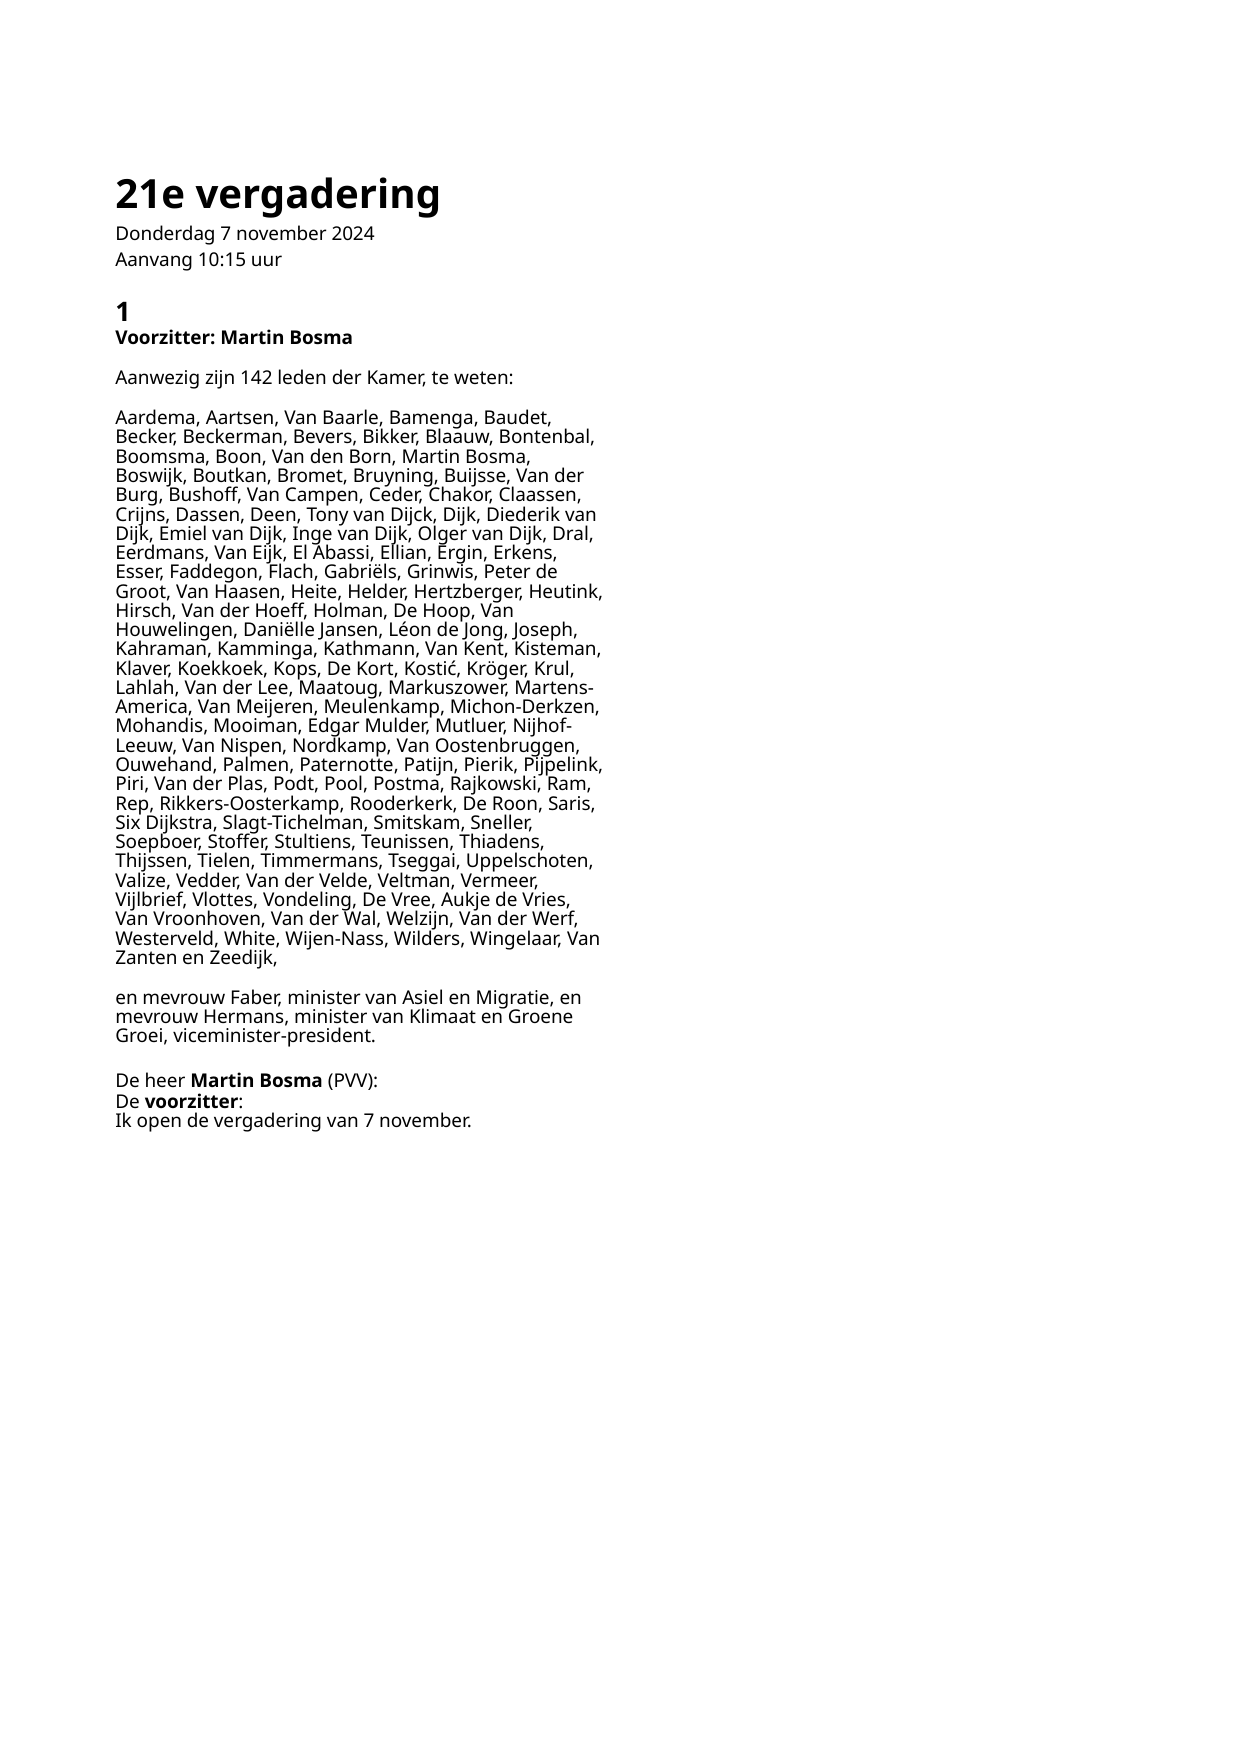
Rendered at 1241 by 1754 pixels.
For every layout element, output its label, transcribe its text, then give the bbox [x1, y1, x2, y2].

text 1 [115, 292, 605, 329]
text Aardema, Aartsen, Van Baarle, Bamenga, Baudet, Becker, Beckerman, Bevers, Bikker, Blaauw, Bontenbal, Boomsma, Boon, Van den Born, Martin Bosma, Boswijk, Boutkan, Bromet, Bruyning, Buijsse, Van der Burg, Bushoff, Van Campen, Ceder, Chakor, Claassen, Crijns, Dassen, Deen, Tony van Dijck, Dijk, Diederik van Dijk, Emiel van Dijk, Inge van Dijk, Olger van Dijk, Dral, Eerdmans, Van Eijk, El Abassi, Ellian, Ergin, Erkens, Esser, Faddegon, Flach, Gabriëls, Grinwis, Peter de Groot, Van Haasen, Heite, Helder, Hertzberger, Heutink, Hirsch, Van der Hoeff, Holman, De Hoop, Van Houwelingen, Daniëlle Jansen, Léon de Jong, Joseph, Kahraman, Kamminga, Kathmann, Van Kent, Kisteman, Klaver, Koekkoek, Kops, De Kort, Kostić, Kröger, Krul, Lahlah, Van der Lee, Maatoug, Markuszower, Martens-America, Van Meijeren, Meulenkamp, Michon-Derkzen, Mohandis, Mooiman, Edgar Mulder, Mutluer, Nijhof-Leeuw, Van Nispen, Nordkamp, Van Oostenbruggen, Ouwehand, Palmen, Paternotte, Patijn, Pierik, Pijpelink, Piri, Van der Plas, Podt, Pool, Postma, Rajkowski, Ram, Rep, Rikkers-Oosterkamp, Rooderkerk, De Roon, Saris, Six Dijkstra, Slagt-Tichelman, Smitskam, Sneller, Soepboer, Stoffer, Stultiens, Teunissen, Thiadens, Thijssen, Tielen, Timmermans, Tseggai, Uppelschoten, Valize, Vedder, Van der Velde, Veltman, Vermeer, Vijlbrief, Vlottes, Vondeling, De Vree, Aukje de Vries, Van Vroonhoven, Van der Wal, Welzijn, Van der Werf, Westerveld, White, Wijen-Nass, Wilders, Wingelaar, Van Zanten en Zeedijk, [115, 409, 605, 968]
text Ik open de vergadering van 7 november. [115, 1112, 605, 1132]
text Aanvang 10:15 uur [115, 246, 605, 272]
text Voorzitter: Martin Bosma [115, 329, 605, 348]
text 21e vergadering [115, 165, 605, 220]
text Aanwezig zijn 142 leden der Kamer, te weten: [115, 369, 605, 388]
text De voorzitter: [115, 1093, 605, 1112]
text en mevrouw Faber, minister van Asiel en Migratie, en mevrouw Hermans, minister van Klimaat en Groene Groei, viceminister-president. [115, 989, 605, 1047]
text De heer Martin Bosma (PVV): [115, 1067, 605, 1093]
text Donderdag 7 november 2024 [115, 220, 605, 246]
